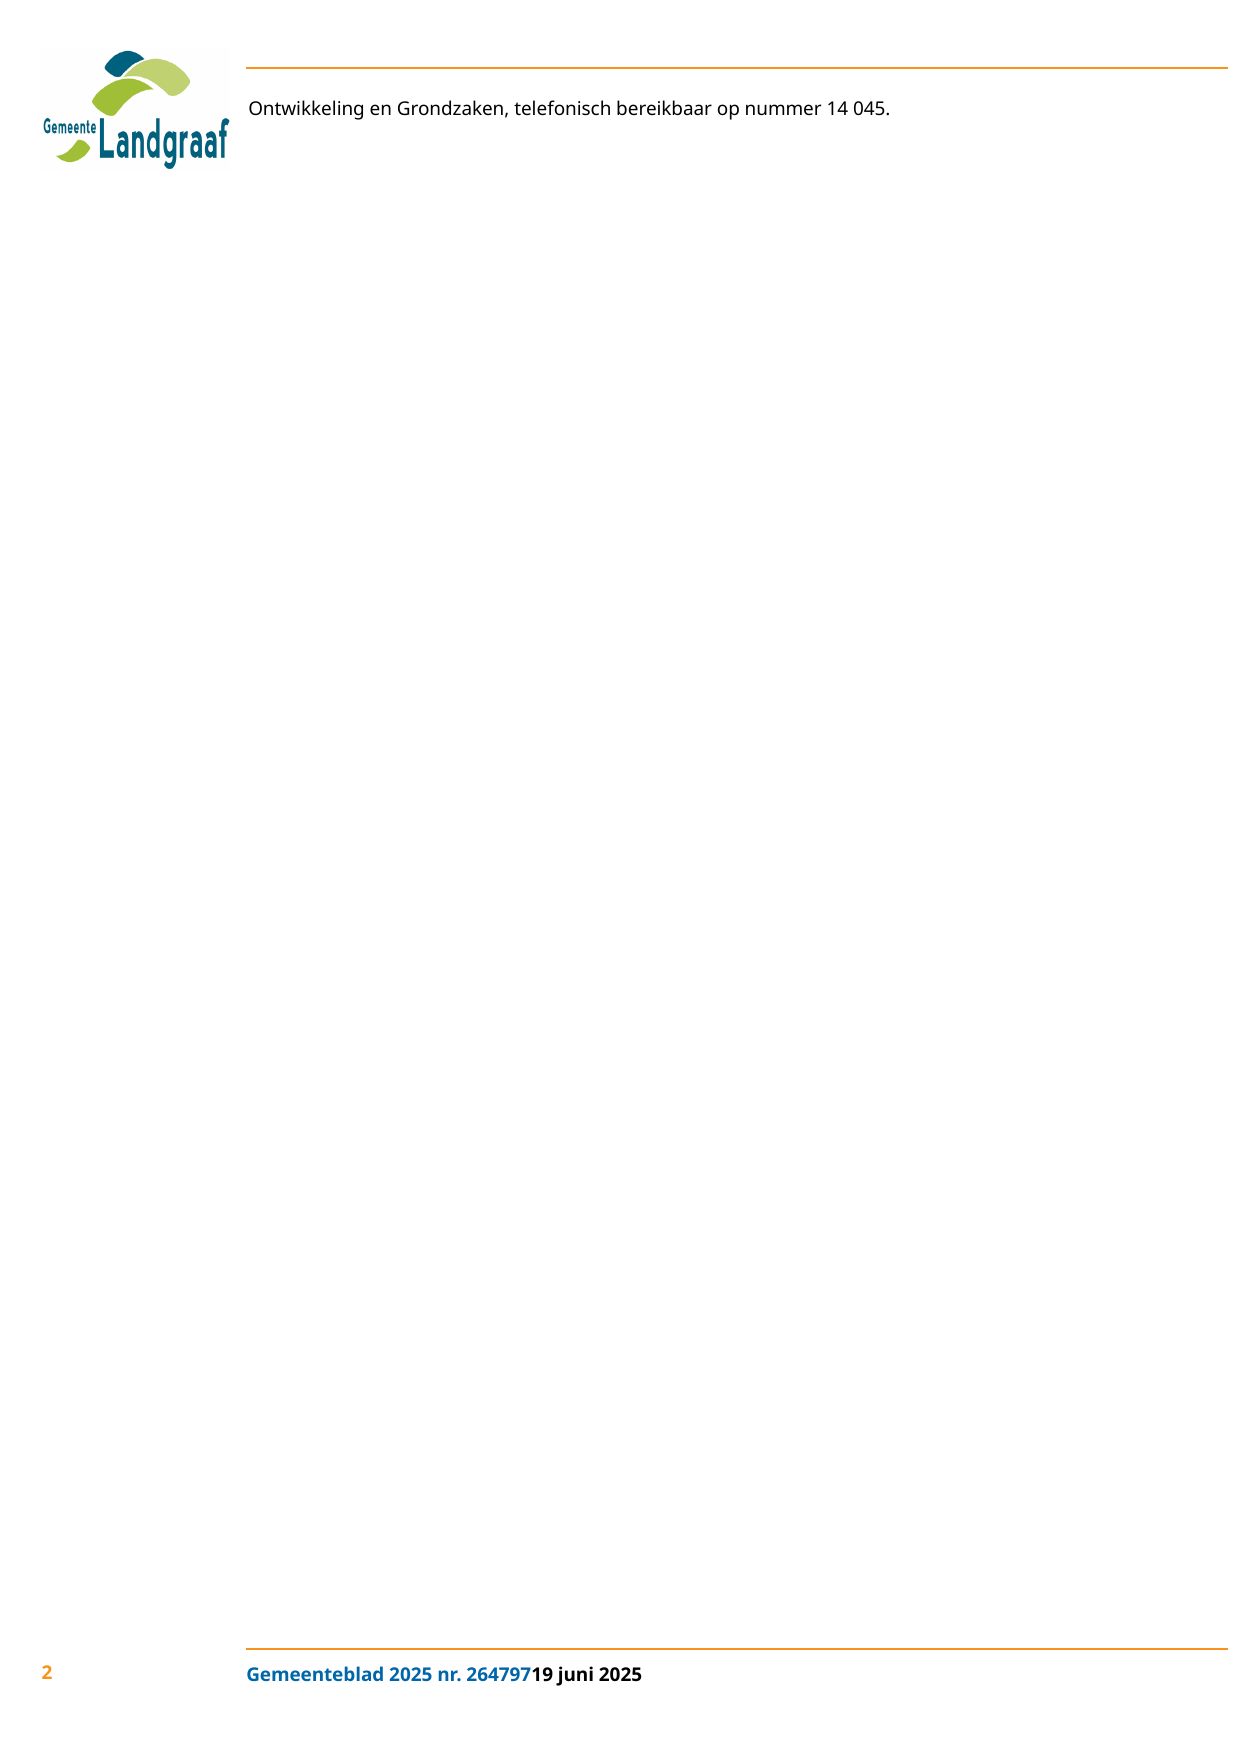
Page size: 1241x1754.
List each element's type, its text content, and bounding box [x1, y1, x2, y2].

picture [41, 47, 231, 172]
text Ontwikkeling en Grondzaken, telefonisch bereikbaar op nummer 14 045. [248, 95, 1152, 121]
